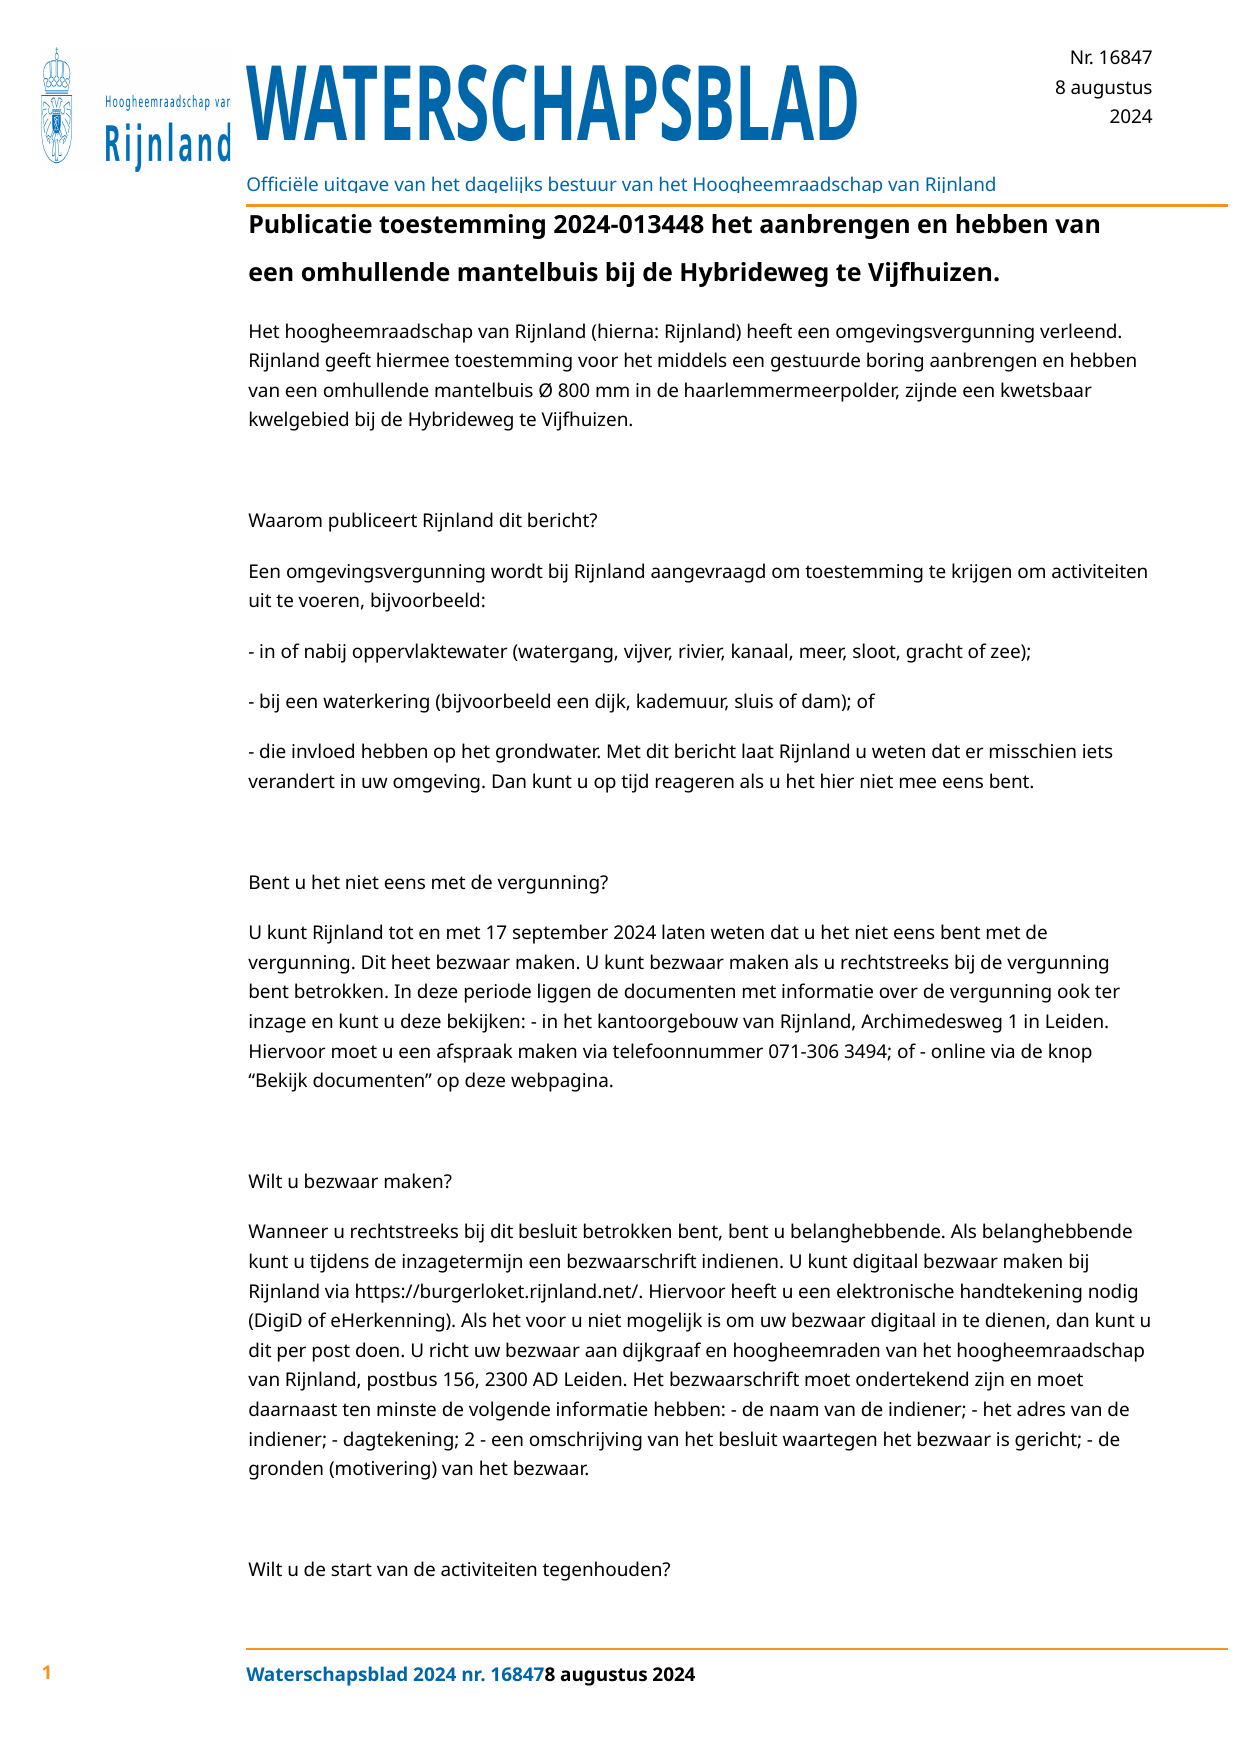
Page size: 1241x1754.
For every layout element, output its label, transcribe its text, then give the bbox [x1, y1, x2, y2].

text - bij een waterkering (bijvoorbeeld een dijk, kademuur, sluis of dam); of [248, 688, 1152, 714]
text Publicatie toestemming 2024-013448 het aanbrengen en hebben van een omhullende mantelbuis bij de Hybrideweg te Vijfhuizen. [248, 207, 1152, 288]
text - in of nabij oppervlaktewater (watergang, vijver, rivier, kanaal, meer, sloot, gracht of zee); [248, 638, 1152, 664]
text Bent u het niet eens met de vergunning? [248, 869, 1152, 895]
text Een omgevingsvergunning wordt bij Rijnland aangevraagd om toestemming te krijgen om activiteiten uit te voeren, bijvoorbeeld: [248, 558, 1152, 613]
text Wilt u bezwaar maken? [248, 1168, 1152, 1194]
text U kunt Rijnland tot en met 17 september 2024 laten weten dat u het niet eens bent met de vergunning. Dit heet bezwaar maken. U kunt bezwaar maken als u rechtstreeks bij de vergunning bent betrokken. In deze periode liggen de documenten met informatie over de vergunning ook ter inzage en kunt u deze bekijken: - in het kantoorgebouw van Rijnland, Archimedesweg 1 in Leiden. Hiervoor moet u een afspraak maken via telefoonnummer 071-306 3494; of - online via de knop “Bekijk documenten” op deze webpagina. [248, 919, 1152, 1093]
text - die invloed hebben op het grondwater. Met dit bericht laat Rijnland u weten dat er misschien iets verandert in uw omgeving. Dan kunt u op tijd reageren als u het hier niet mee eens bent. [248, 739, 1152, 794]
text Het hoogheemraadschap van Rijnland (hierna: Rijnland) heeft een omgevingsvergunning verleend. Rijnland geeft hiermee toestemming voor het middels een gestuurde boring aanbrengen en hebben van een omhullende mantelbuis Ø 800 mm in de haarlemmermeerpolder, zijnde een kwetsbaar kwelgebied bij de Hybrideweg te Vijfhuizen. [248, 318, 1152, 432]
picture [41, 47, 231, 172]
text Waarom publiceert Rijnland dit bericht? [248, 507, 1152, 533]
text Wanneer u rechtstreeks bij dit besluit betrokken bent, bent u belanghebbende. Als belanghebbende kunt u tijdens de inzagetermijn een bezwaarschrift indienen. U kunt digitaal bezwaar maken bij Rijnland via https://burgerloket.rijnland.net/. Hiervoor heeft u een elektronische handtekening nodig (DigiD of eHerkenning). Als het voor u niet mogelijk is om uw bezwaar digitaal in te dienen, dan kunt u dit per post doen. U richt uw bezwaar aan dijkgraaf en hoogheemraden van het hoogheemraadschap van Rijnland, postbus 156, 2300 AD Leiden. Het bezwaarschrift moet ondertekend zijn en moet daarnaast ten minste de volgende informatie hebben: - de naam van de indiener; - het adres van de indiener; - dagtekening; 2 - een omschrijving van het besluit waartegen het bezwaar is gericht; - de gronden (motivering) van het bezwaar. [248, 1219, 1152, 1481]
text Wilt u de start van de activiteiten tegenhouden? [248, 1556, 1152, 1582]
